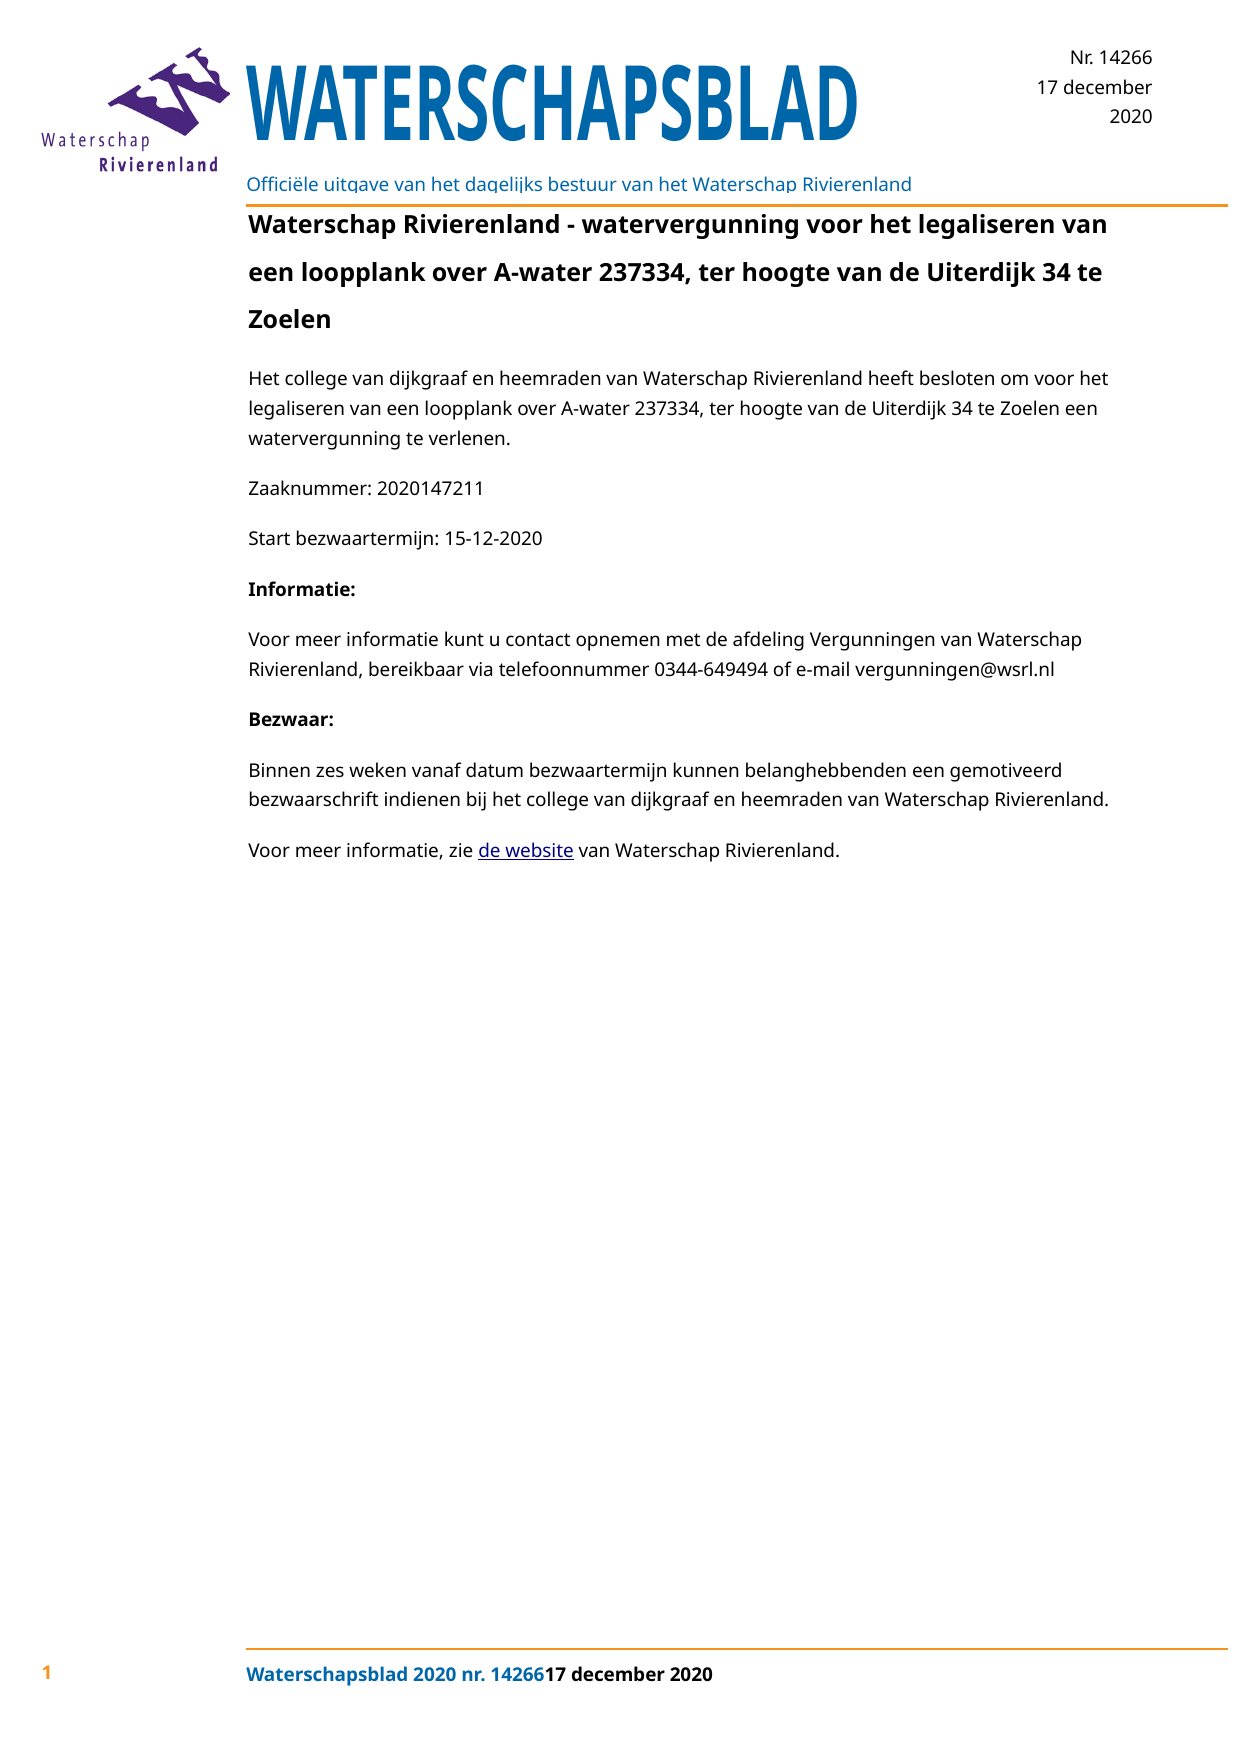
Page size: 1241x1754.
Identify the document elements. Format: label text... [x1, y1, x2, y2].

text Zaaknummer: 2020147211 [248, 475, 1152, 501]
text Binnen zes weken vanaf datum bezwaartermijn kunnen belanghebbenden een gemotiveerd bezwaarschrift indienen bij het college van dijkgraaf en heemraden van Waterschap Rivierenland. [248, 757, 1152, 812]
text Waterschap Rivierenland - watervergunning voor het legaliseren van een loopplank over A-water 237334, ter hoogte van de Uiterdijk 34 te Zoelen [248, 207, 1152, 336]
text Het college van dijkgraaf en heemraden van Waterschap Rivierenland heeft besloten om voor het legaliseren van een loopplank over A-water 237334, ter hoogte van de Uiterdijk 34 te Zoelen een watervergunning te verlenen. [248, 366, 1152, 450]
text Voor meer informatie kunt u contact opnemen met de afdeling Vergunningen van Waterschap Rivierenland, bereikbaar via telefoonnummer 0344-649494 of e-mail vergunningen@wsrl.nl [248, 626, 1152, 682]
text Informatie: [248, 576, 1152, 602]
text Start bezwaartermijn: 15-12-2020 [248, 526, 1152, 551]
picture [41, 47, 231, 172]
text Voor meer informatie, zie de website van Waterschap Rivierenland. [248, 837, 1152, 862]
text Bezwaar: [248, 706, 1152, 732]
